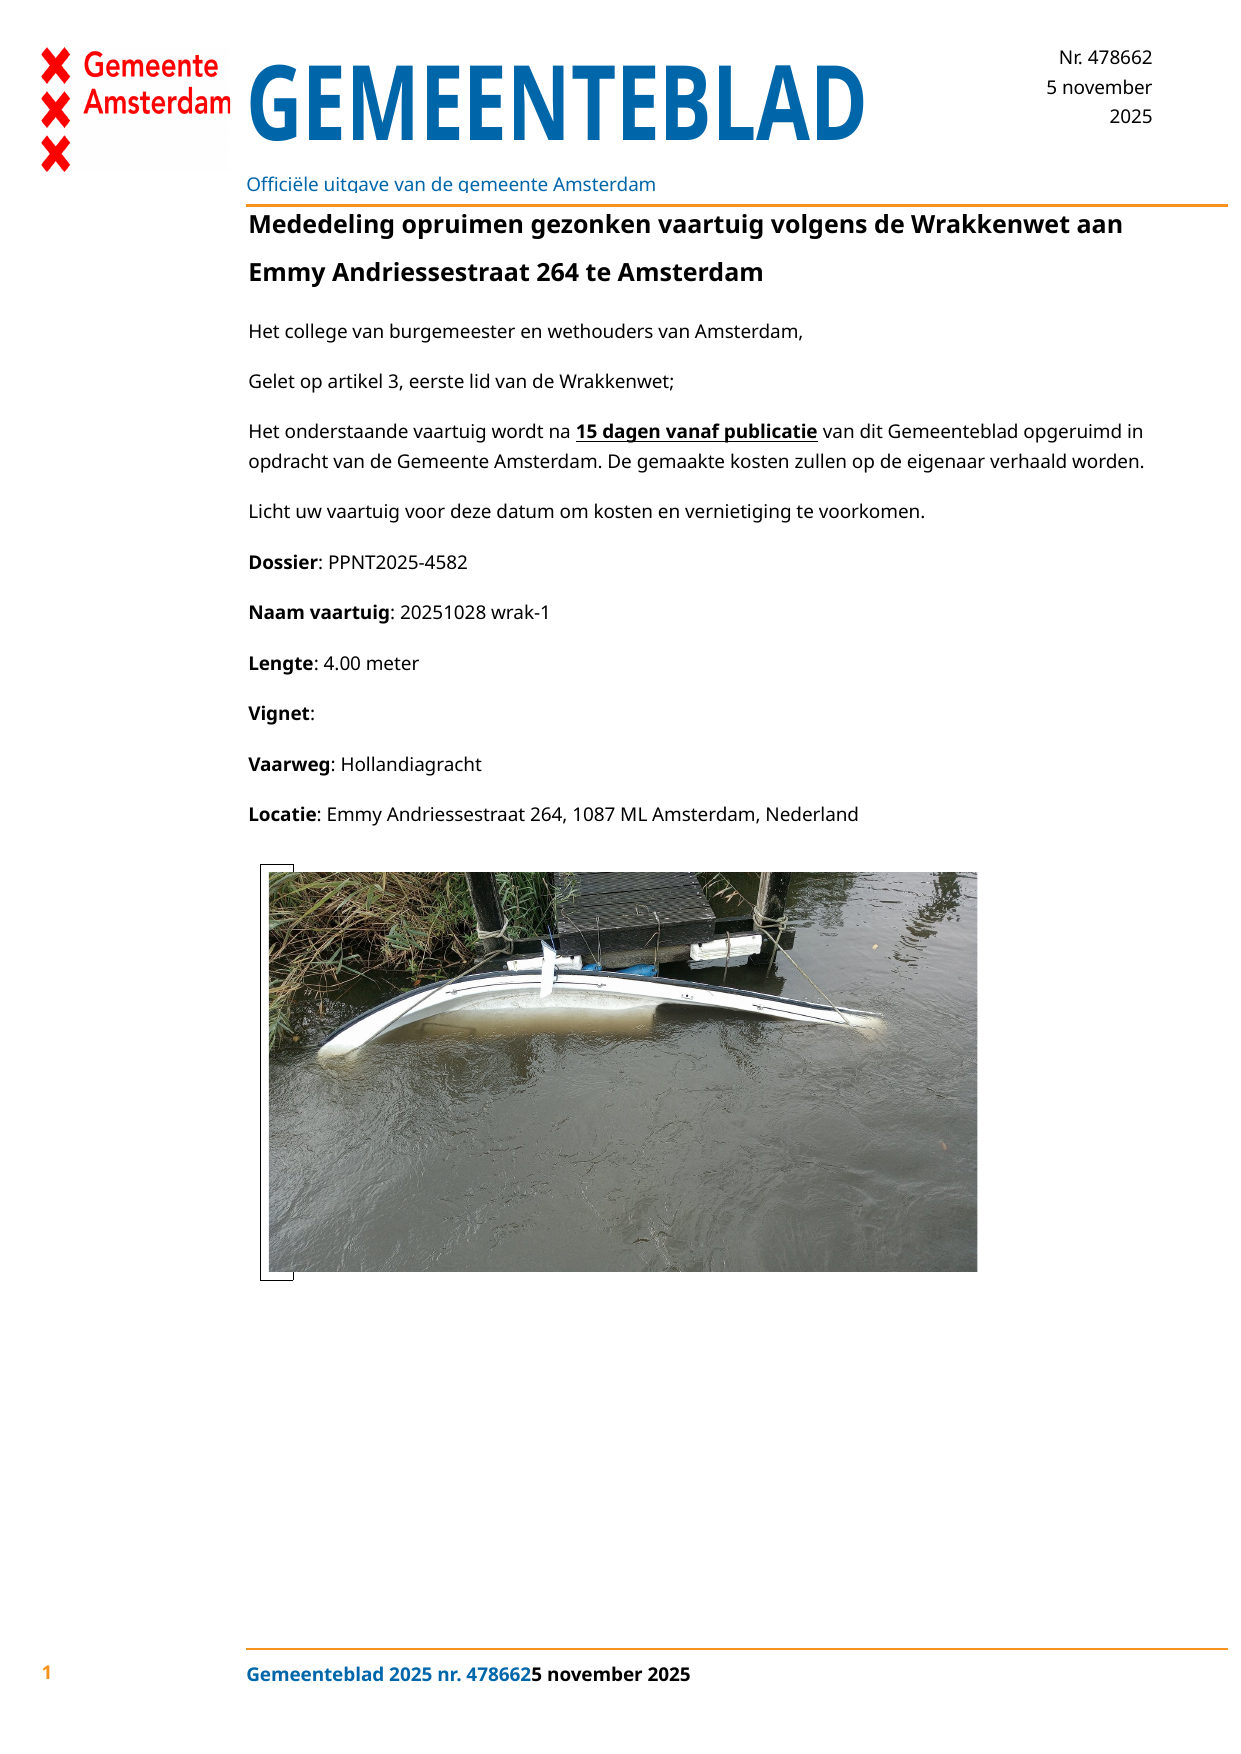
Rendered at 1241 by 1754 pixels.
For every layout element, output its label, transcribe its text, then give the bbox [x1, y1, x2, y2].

text Vignet: [248, 700, 1152, 726]
picture [268, 872, 978, 1272]
text Gelet op artikel 3, eerste lid van de Wrakkenwet; [248, 368, 1152, 394]
text Vaarweg: Hollandiagracht [248, 751, 1152, 777]
text Lengte: 4.00 meter [248, 650, 1152, 676]
text Mededeling opruimen gezonken vaartuig volgens de Wrakkenwet aan Emmy Andriessestraat 264 te Amsterdam [248, 207, 1152, 288]
text Het onderstaande vaartuig wordt na 15 dagen vanaf publicatie van dit Gemeenteblad opgeruimd in opdracht van de Gemeente Amsterdam. De gemaakte kosten zullen op de eigenaar verhaald worden. [248, 419, 1152, 474]
text Naam vaartuig: 20251028 wrak-1 [248, 599, 1152, 625]
text Het college van burgemeester en wethouders van Amsterdam, [248, 318, 1152, 344]
text Locatie: Emmy Andriessestraat 264, 1087 ML Amsterdam, Nederland [248, 801, 1152, 827]
text Licht uw vaartuig voor deze datum om kosten en vernietiging te voorkomen. [248, 499, 1152, 524]
picture [41, 47, 231, 172]
text Dossier: PPNT2025-4582 [248, 549, 1152, 575]
